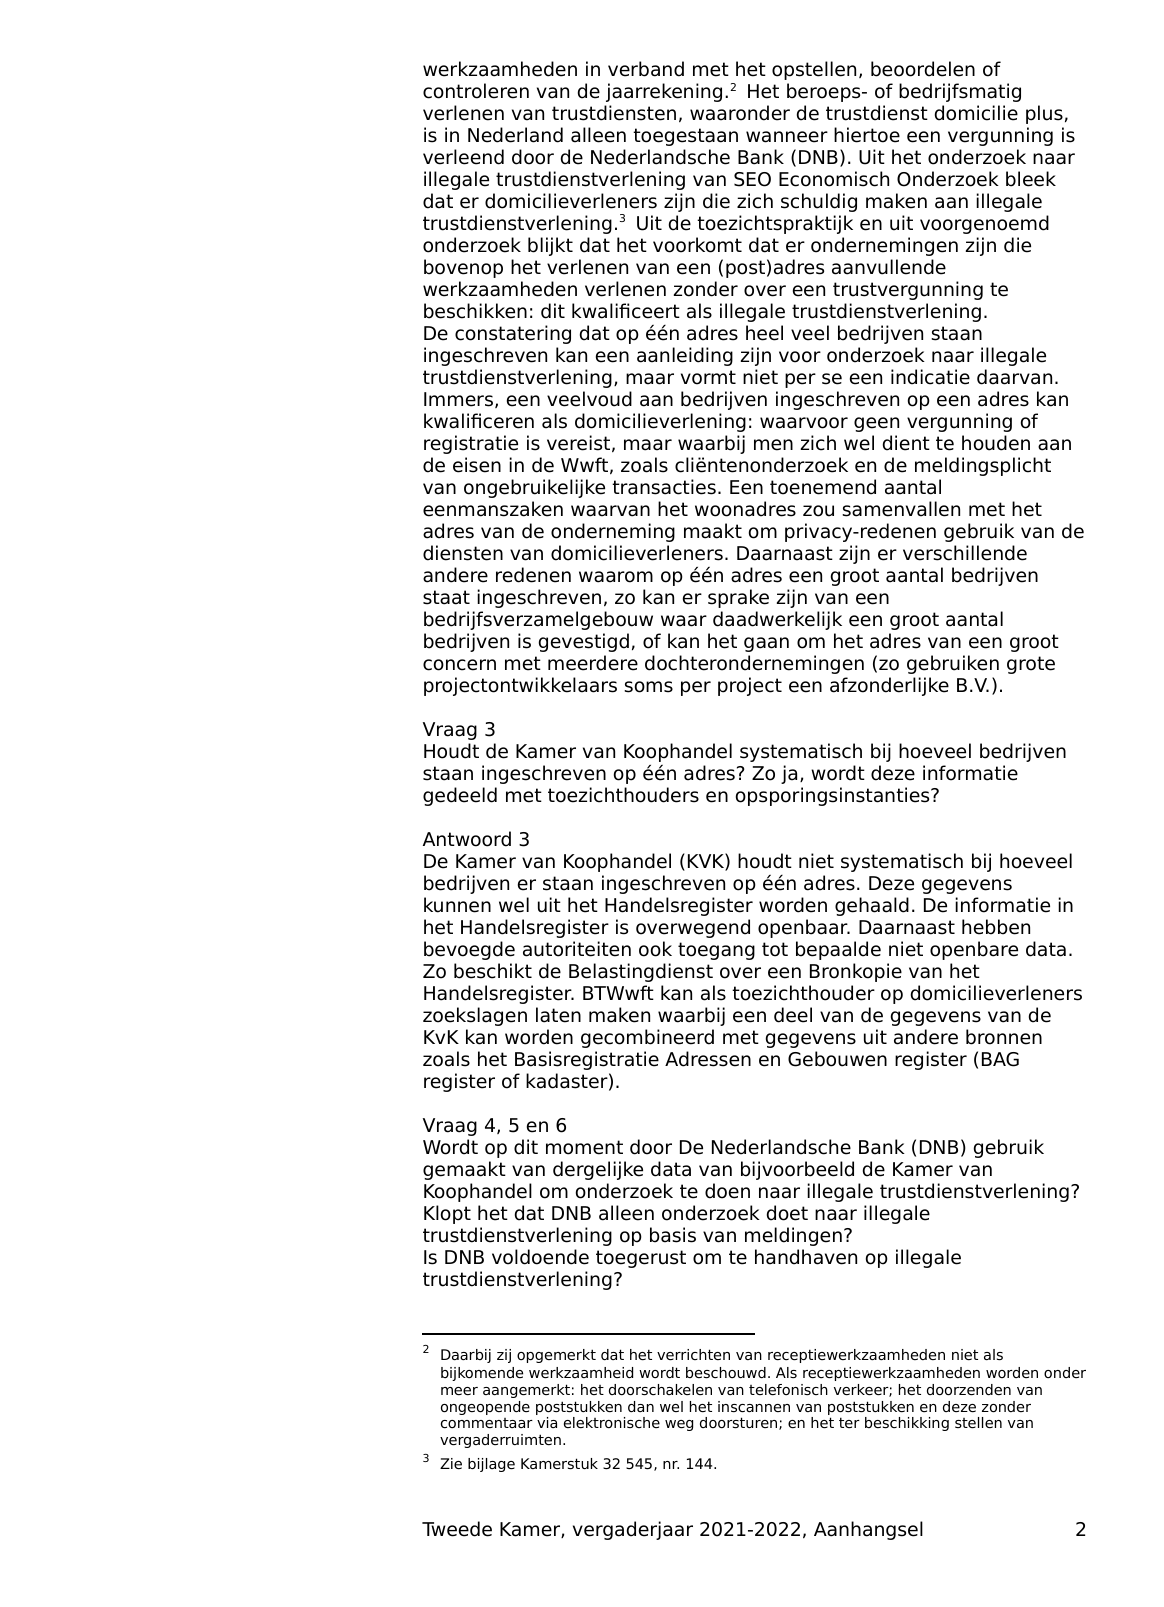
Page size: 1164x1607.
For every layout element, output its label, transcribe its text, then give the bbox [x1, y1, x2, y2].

text Zie bijlage Kamerstuk 32 545, nr. 144. [422, 1452, 1087, 1474]
text Houdt de Kamer van Koophandel systematisch bij hoeveel bedrijven staan ingeschreven op één adres? Zo ja, wordt deze informatie gedeeld met toezichthouders en opsporingsinstanties? [422, 741, 1087, 807]
text Antwoord 3 [422, 829, 1087, 851]
text De Kamer van Koophandel (KVK) houdt niet systematisch bij hoeveel bedrijven er staan ingeschreven op één adres. Deze gegevens kunnen wel uit het Handelsregister worden gehaald. De informatie in het Handelsregister is overwegend openbaar. Daarnaast hebben bevoegde autoriteiten ook toegang tot bepaalde niet openbare data. Zo beschikt de Belastingdienst over een Bronkopie van het Handelsregister. BTWwft kan als toezichthouder op domicilieverleners zoekslagen laten maken waarbij een deel van de gegevens van de KvK kan worden gecombineerd met gegevens uit andere bronnen zoals het Basisregistratie Adressen en Gebouwen register (BAG register of kadaster). [422, 851, 1087, 1092]
text Vraag 3 [422, 719, 1087, 741]
text werkzaamheden in verband met het opstellen, beoordelen of controleren van de jaarrekening. Het beroeps- of bedrijfsmatig verlenen van trustdiensten, waaronder de trustdienst domicilie plus, is in Nederland alleen toegestaan wanneer hiertoe een vergunning is verleend door de Nederlandsche Bank (DNB). Uit het onderzoek naar illegale trustdienstverlening van SEO Economisch Onderzoek bleek dat er domicilieverleners zijn die zich schuldig maken aan illegale trustdienstverlening. Uit de toezichtspraktijk en uit voorgenoemd onderzoek blijkt dat het voorkomt dat er ondernemingen zijn die bovenop het verlenen van een (post)adres aanvullende werkzaamheden verlenen zonder over een trustvergunning te beschikken: dit kwalificeert als illegale trustdienstverlening. [422, 59, 1087, 323]
text De constatering dat op één adres heel veel bedrijven staan ingeschreven kan een aanleiding zijn voor onderzoek naar illegale trustdienstverlening, maar vormt niet per se een indicatie daarvan. Immers, een veelvoud aan bedrijven ingeschreven op een adres kan kwalificeren als domicilieverlening: waarvoor geen vergunning of registratie is vereist, maar waarbij men zich wel dient te houden aan de eisen in de Wwft, zoals cliëntenonderzoek en de meldingsplicht van ongebruikelijke transacties. Een toenemend aantal eenmanszaken waarvan het woonadres zou samenvallen met het adres van de onderneming maakt om privacy-redenen gebruik van de diensten van domicilieverleners. Daarnaast zijn er verschillende andere redenen waarom op één adres een groot aantal bedrijven staat ingeschreven, zo kan er sprake zijn van een bedrijfsverzamelgebouw waar daadwerkelijk een groot aantal bedrijven is gevestigd, of kan het gaan om het adres van een groot concern met meerdere dochterondernemingen (zo gebruiken grote projectontwikkelaars soms per project een afzonderlijke B.V.). [422, 323, 1087, 696]
text Is DNB voldoende toegerust om te handhaven op illegale trustdienstverlening? [422, 1247, 1087, 1291]
text Klopt het dat DNB alleen onderzoek doet naar illegale trustdienstverlening op basis van meldingen? [422, 1203, 1087, 1247]
text Wordt op dit moment door De Nederlandsche Bank (DNB) gebruik gemaakt van dergelijke data van bijvoorbeeld de Kamer van Koophandel om onderzoek te doen naar illegale trustdienstverlening? [422, 1137, 1087, 1203]
text Vraag 4, 5 en 6 [422, 1115, 1087, 1137]
text Daarbij zij opgemerkt dat het verrichten van receptiewerkzaamheden niet als bijkomende werkzaamheid wordt beschouwd. Als receptiewerkzaamheden worden onder meer aangemerkt: het doorschakelen van telefonisch verkeer; het doorzenden van ongeopende poststukken dan wel het inscannen van poststukken en deze zonder commentaar via elektronische weg doorsturen; en het ter beschikking stellen van vergaderruimten. [422, 1343, 1087, 1449]
